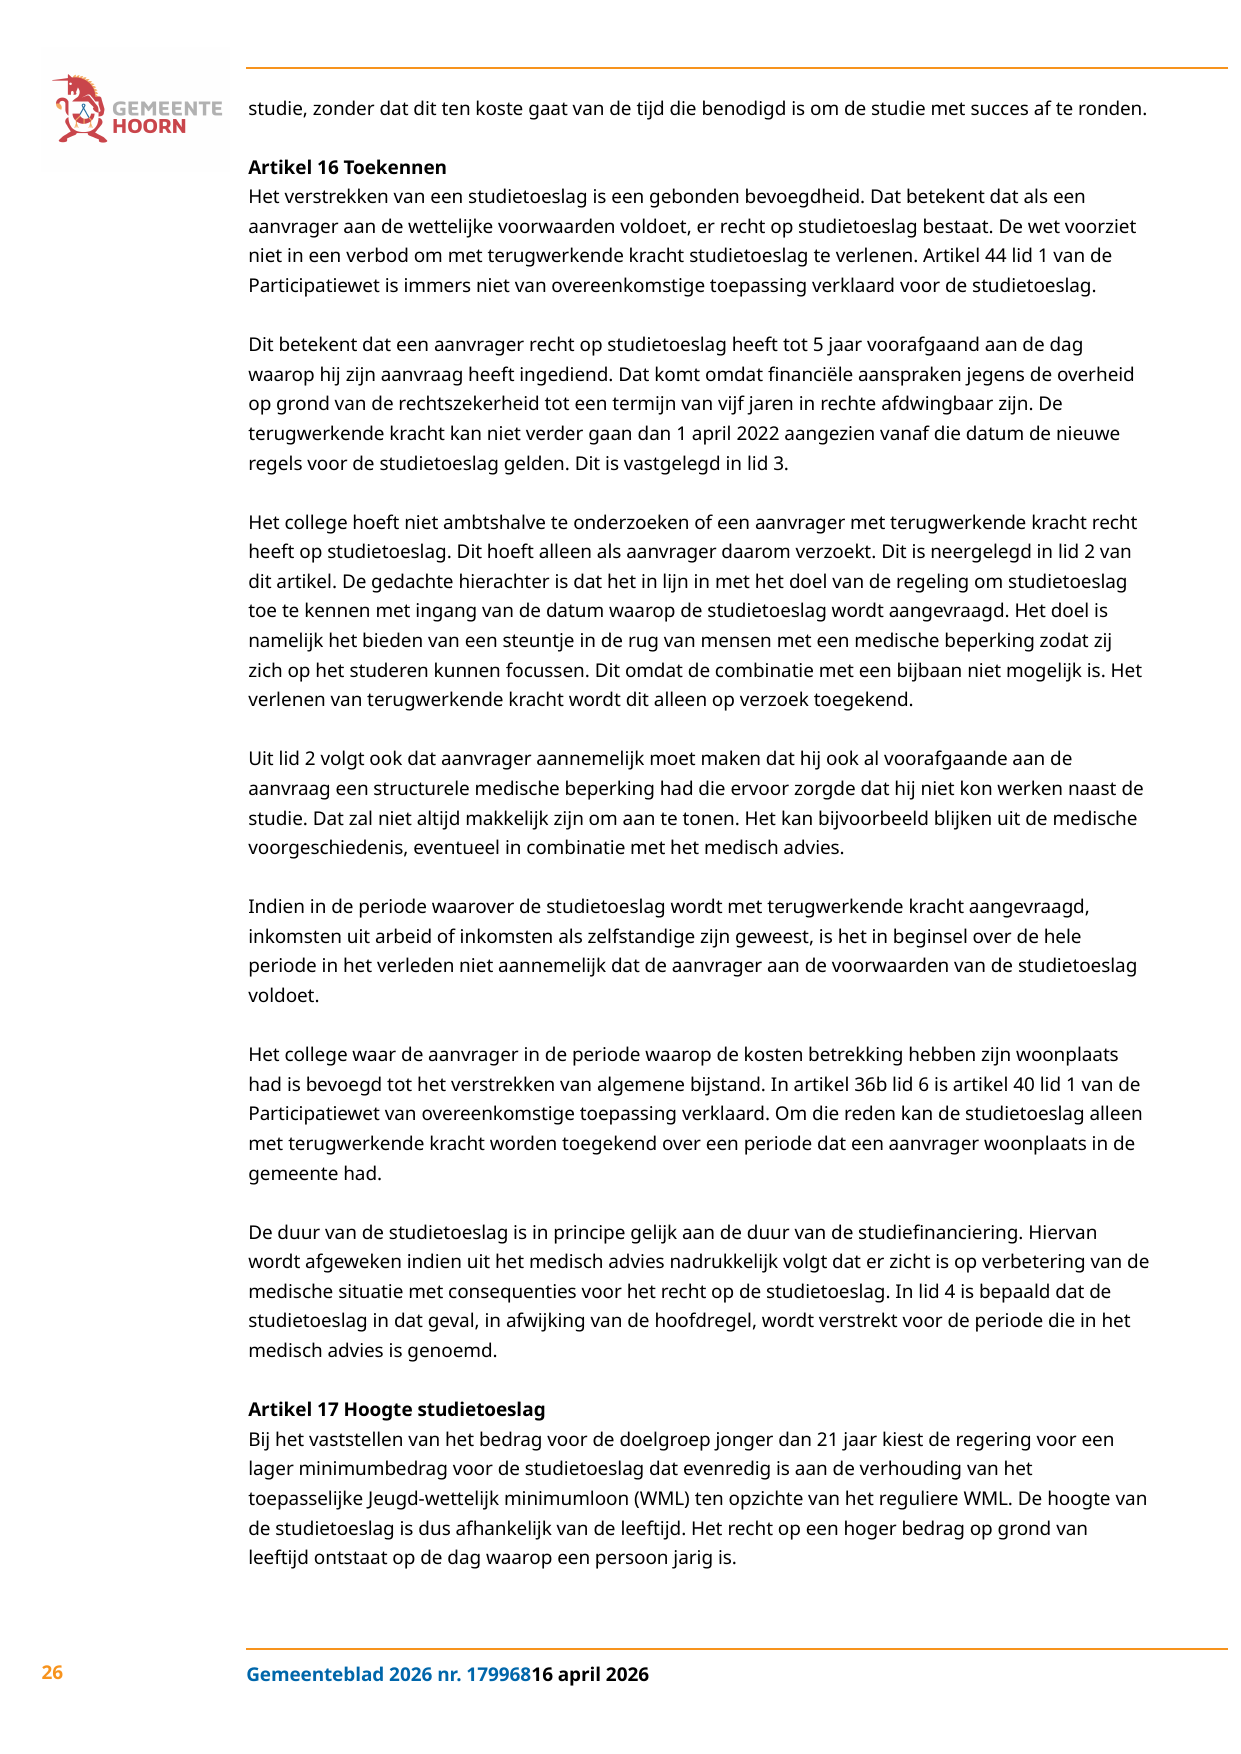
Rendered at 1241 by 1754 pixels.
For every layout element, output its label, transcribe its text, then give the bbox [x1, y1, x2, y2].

text Artikel 17 Hoogte studietoeslag [248, 1396, 1152, 1422]
text Indien in de periode waarover de studietoeslag wordt met terugwerkende kracht aangevraagd, inkomsten uit arbeid of inkomsten als zelfstandige zijn geweest, is het in beginsel over de hele periode in het verleden niet aannemelijk dat de aanvrager aan de voorwaarden van de studietoeslag voldoet. [248, 893, 1152, 1008]
text Dit betekent dat een aanvrager recht op studietoeslag heeft tot 5 jaar voorafgaand aan de dag waarop hij zijn aanvraag heeft ingediend. Dat komt omdat financiële aanspraken jegens de overheid op grond van de rechtszekerheid tot een termijn van vijf jaren in rechte afdwingbaar zijn. De terugwerkende kracht kan niet verder gaan dan 1 april 2022 aangezien vanaf die datum de nieuwe regels voor de studietoeslag gelden. Dit is vastgelegd in lid 3. [248, 331, 1152, 476]
text Uit lid 2 volgt ook dat aanvrager aannemelijk moet maken dat hij ook al voorafgaande aan de aanvraag een structurele medische beperking had die ervoor zorgde dat hij niet kon werken naast de studie. Dat zal niet altijd makkelijk zijn om aan te tonen. Het kan bijvoorbeeld blijken uit de medische voorgeschiedenis, eventueel in combinatie met het medisch advies. [248, 746, 1152, 860]
picture [41, 47, 231, 172]
text De duur van de studietoeslag is in principe gelijk aan de duur van de studiefinanciering. Hiervan wordt afgeweken indien uit het medisch advies nadrukkelijk volgt dat er zicht is op verbetering van de medische situatie met consequenties voor het recht op de studietoeslag. In lid 4 is bepaald dat de studietoeslag in dat geval, in afwijking van de hoofdregel, wordt verstrekt voor de periode die in het medisch advies is genoemd. [248, 1219, 1152, 1363]
text Het verstrekken van een studietoeslag is een gebonden bevoegdheid. Dat betekent dat als een aanvrager aan de wettelijke voorwaarden voldoet, er recht op studietoeslag bestaat. De wet voorziet niet in een verbod om met terugwerkende kracht studietoeslag te verlenen. Artikel 44 lid 1 van de Participatiewet is immers niet van overeenkomstige toepassing verklaard voor de studietoeslag. [248, 183, 1152, 298]
text Artikel 16 Toekennen [248, 154, 1152, 180]
text Het college hoeft niet ambtshalve te onderzoeken of een aanvrager met terugwerkende kracht recht heeft op studietoeslag. Dit hoeft alleen als aanvrager daarom verzoekt. Dit is neergelegd in lid 2 van dit artikel. De gedachte hierachter is dat het in lijn in met het doel van de regeling om studietoeslag toe te kennen met ingang van de datum waarop de studietoeslag wordt aangevraagd. Het doel is namelijk het bieden van een steuntje in de rug van mensen met een medische beperking zodat zij zich op het studeren kunnen focussen. Dit omdat de combinatie met een bijbaan niet mogelijk is. Het verlenen van terugwerkende kracht wordt dit alleen op verzoek toegekend. [248, 509, 1152, 712]
text Het college waar de aanvrager in de periode waarop de kosten betrekking hebben zijn woonplaats had is bevoegd tot het verstrekken van algemene bijstand. In artikel 36b lid 6 is artikel 40 lid 1 van de Participatiewet van overeenkomstige toepassing verklaard. Om die reden kan de studietoeslag alleen met terugwerkende kracht worden toegekend over een periode dat een aanvrager woonplaats in de gemeente had. [248, 1041, 1152, 1186]
text studie, zonder dat dit ten koste gaat van de tijd die benodigd is om de studie met succes af te ronden. [248, 95, 1152, 121]
text Bij het vaststellen van het bedrag voor de doelgroep jonger dan 21 jaar kiest de regering voor een lager minimumbedrag voor de studietoeslag dat evenredig is aan de verhouding van het toepasselijke Jeugd-wettelijk minimumloon (WML) ten opzichte van het reguliere WML. De hoogte van de studietoeslag is dus afhankelijk van de leeftijd. Het recht op een hoger bedrag op grond van leeftijd ontstaat op de dag waarop een persoon jarig is. [248, 1426, 1152, 1570]
